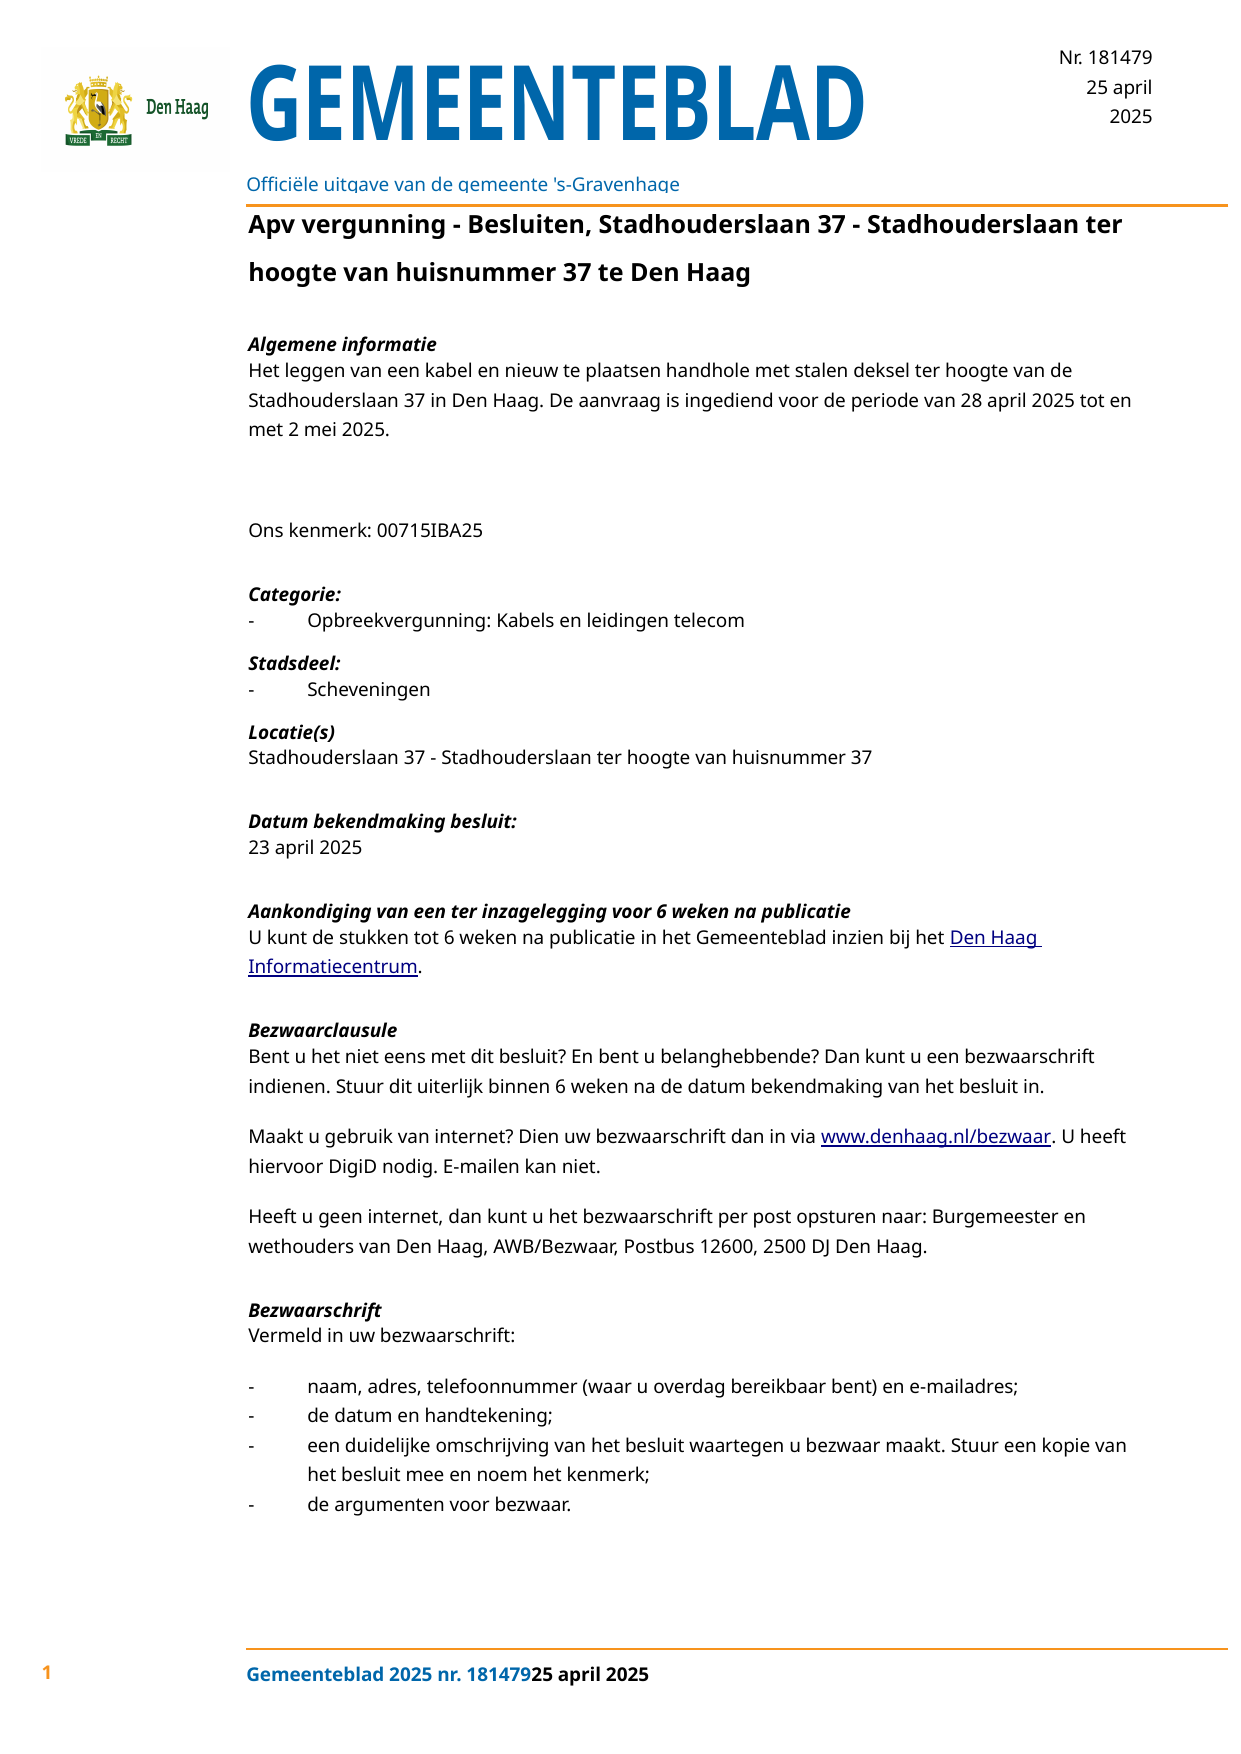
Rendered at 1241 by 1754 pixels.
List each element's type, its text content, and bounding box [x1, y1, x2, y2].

text Datum bekendmaking besluit: [248, 808, 1152, 834]
text Aankondiging van een ter inzagelegging voor 6 weken na publicatie [248, 898, 1152, 924]
text 23 april 2025 [248, 834, 1152, 860]
list Opbreekvergunning: Kabels en leidingen telecom [248, 607, 1152, 633]
text Ons kenmerk: 00715IBA25 [248, 517, 1152, 543]
text U kunt de stukken tot 6 weken na publicatie in het Gemeenteblad inzien bij het Den Haag Informatiecentrum. [248, 924, 1152, 979]
list naam, adres, telefoonnummer (waar u overdag bereikbaar bent) en e-mailadres; [248, 1373, 1152, 1399]
text Bent u het niet eens met dit besluit? En bent u belanghebbende? Dan kunt u een bezwaarschrift indienen. Stuur dit uiterlijk binnen 6 weken na de datum bekendmaking van het besluit in. [248, 1043, 1152, 1098]
text Bezwaarschrift [248, 1297, 1152, 1322]
text Heeft u geen internet, dan kunt u het bezwaarschrift per post opsturen naar: Burgemeester en wethouders van Den Haag, AWB/Bezwaar, Postbus 12600, 2500 DJ Den Haag. [248, 1203, 1152, 1258]
text Locatie(s) [248, 719, 1152, 744]
text Stadhouderslaan 37 - Stadhouderslaan ter hoogte van huisnummer 37 [248, 744, 1152, 770]
text Categorie: [248, 581, 1152, 607]
text Stadsdeel: [248, 650, 1152, 676]
list een duidelijke omschrijving van het besluit waartegen u bezwaar maakt. Stuur een kopie van het besluit mee en noem het kenmerk; [248, 1432, 1152, 1487]
list de datum en handtekening; [248, 1402, 1152, 1428]
text Apv vergunning - Besluiten, Stadhouderslaan 37 - Stadhouderslaan ter hoogte van huisnummer 37 te Den Haag [248, 207, 1152, 288]
text Maakt u gebruik van internet? Dien uw bezwaarschrift dan in via www.denhaag.nl/bezwaar. U heeft hiervoor DigiD nodig. E-mailen kan niet. [248, 1123, 1152, 1178]
list Scheveningen [248, 676, 1152, 701]
text Bezwaarclausule [248, 1017, 1152, 1043]
text Algemene informatie [248, 331, 1152, 357]
picture [41, 47, 231, 172]
list de argumenten voor bezwaar. [248, 1491, 1152, 1517]
text Vermeld in uw bezwaarschrift: [248, 1322, 1152, 1348]
text Het leggen van een kabel en nieuw te plaatsen handhole met stalen deksel ter hoogte van de Stadhouderslaan 37 in Den Haag. De aanvraag is ingediend voor de periode van 28 april 2025 tot en met 2 mei 2025. [248, 357, 1152, 442]
